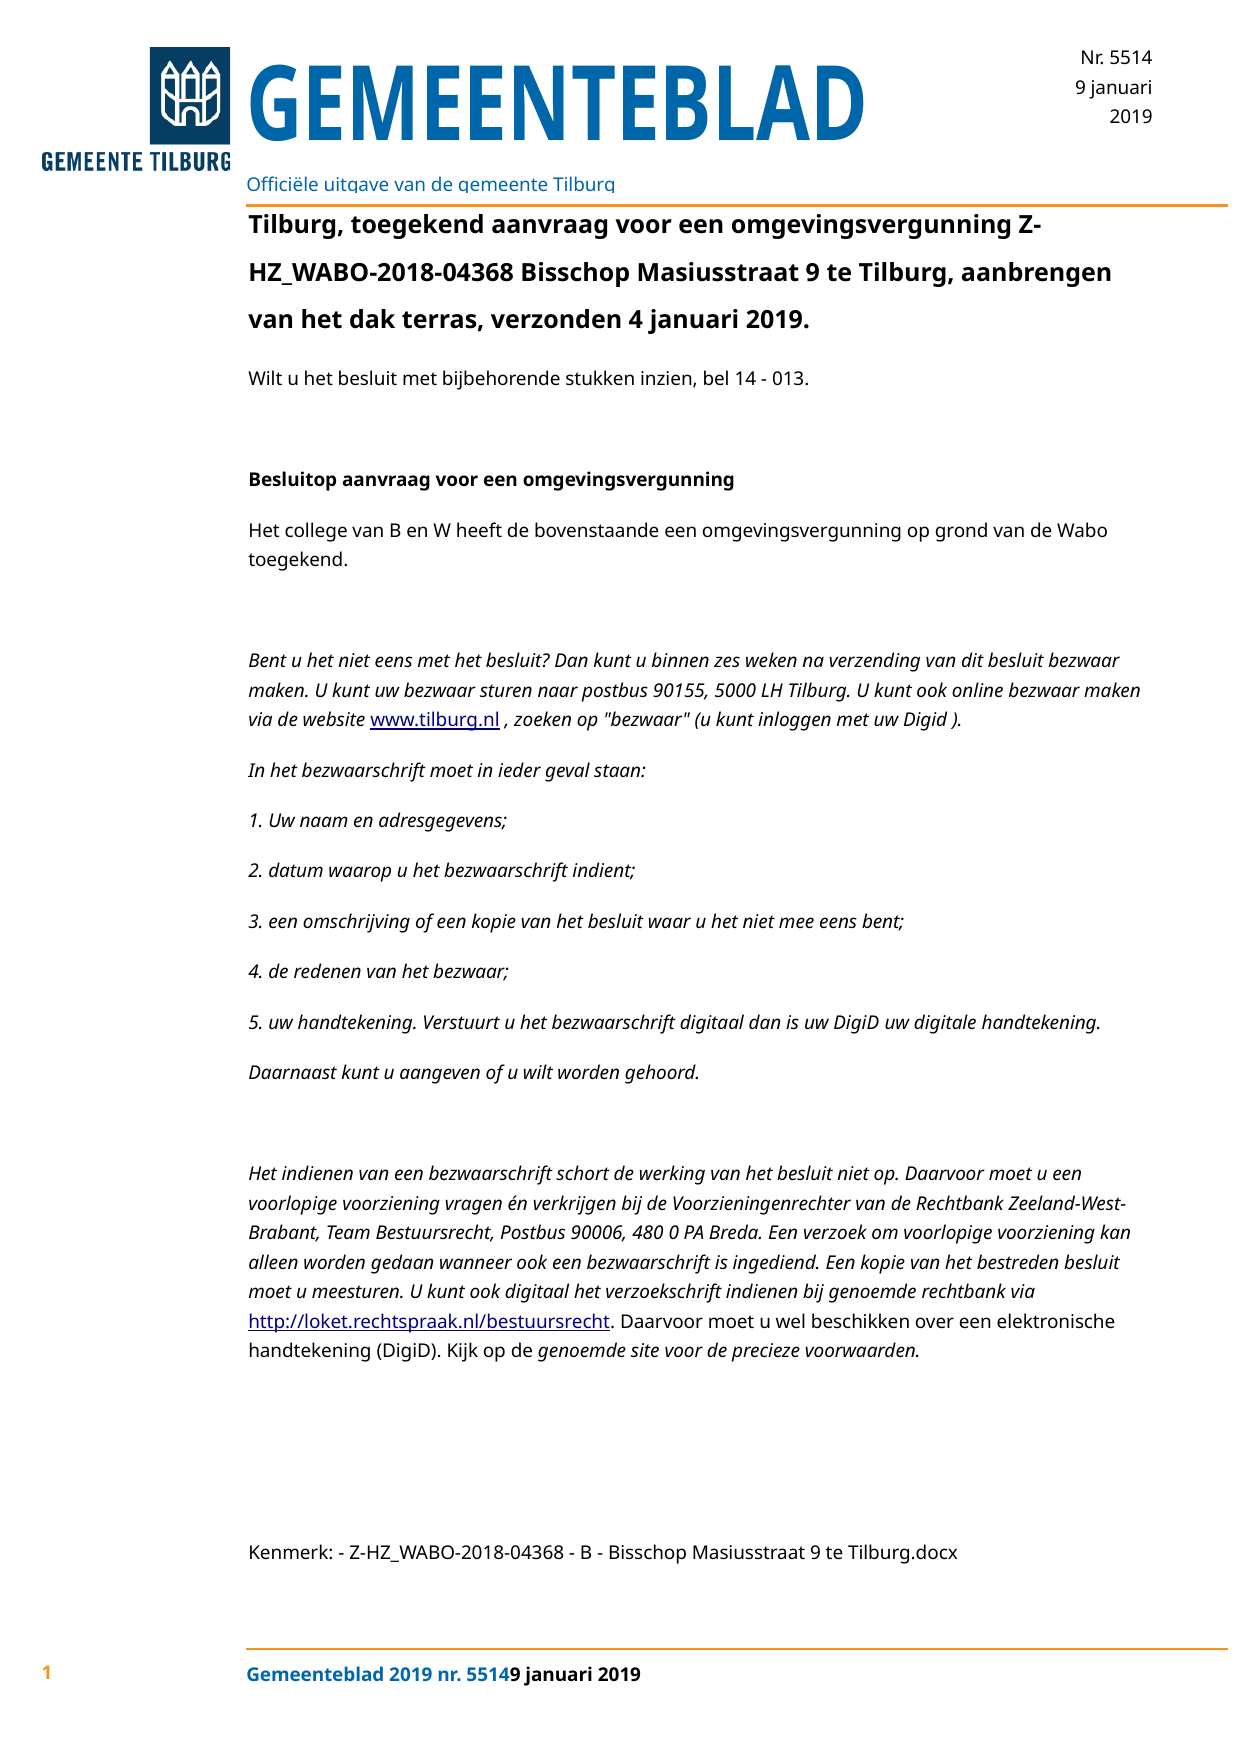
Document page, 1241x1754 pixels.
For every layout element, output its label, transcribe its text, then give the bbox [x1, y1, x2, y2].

text Kenmerk: - Z-HZ_WABO-2018-04368 - B - Bisschop Masiusstraat 9 te Tilburg.docx [248, 1539, 1152, 1565]
text Besluitop aanvraag voor een omgevingsvergunning [248, 466, 1152, 492]
picture [41, 47, 231, 172]
text Het indienen van een bezwaarschrift schort de werking van het besluit niet op. Daarvoor moet u een voorlopige voorziening vragen én verkrijgen bij de Voorzieningenrechter van de Rechtbank Zeeland-West-Brabant, Team Bestuursrecht, Postbus 90006, 480 0 PA Breda. Een verzoek om voorlopige voorziening kan alleen worden gedaan wanneer ook een bezwaarschrift is ingediend. Een kopie van het bestreden besluit moet u meesturen. U kunt ook digitaal het verzoekschrift indienen bij genoemde rechtbank via http://loket.rechtspraak.nl/bestuursrecht. Daarvoor moet u wel beschikken over een elektronische handtekening (DigiD). Kijk op de genoemde site voor de precieze voorwaarden. [248, 1160, 1152, 1363]
text Tilburg, toegekend aanvraag voor een omgevingsvergunning Z-HZ_WABO-2018-04368 Bisschop Masiusstraat 9 te Tilburg, aanbrengen van het dak terras, verzonden 4 januari 2019. [248, 207, 1152, 336]
text Wilt u het besluit met bijbehorende stukken inzien, bel 14 - 013. [248, 366, 1152, 391]
text 2. datum waarop u het bezwaarschrift indient; [248, 858, 1152, 883]
text In het bezwaarschrift moet in ieder geval staan: [248, 757, 1152, 782]
text 4. de redenen van het bezwaar; [248, 958, 1152, 984]
text Daarnaast kunt u aangeven of u wilt worden gehoord. [248, 1059, 1152, 1085]
text Bent u het niet eens met het besluit? Dan kunt u binnen zes weken na verzending van dit besluit bezwaar maken. U kunt uw bezwaar sturen naar postbus 90155, 5000 LH Tilburg. U kunt ook online bezwaar maken via de website www.tilburg.nl , zoeken op "bezwaar" (u kunt inloggen met uw Digid ). [248, 647, 1152, 732]
text 1. Uw naam en adresgegevens; [248, 807, 1152, 833]
text 3. een omschrijving of een kopie van het besluit waar u het niet mee eens bent; [248, 908, 1152, 934]
text 5. uw handtekening. Verstuurt u het bezwaarschrift digitaal dan is uw DigiD uw digitale handtekening. [248, 1009, 1152, 1034]
text Het college van B en W heeft de bovenstaande een omgevingsvergunning op grond van de Wabo toegekend. [248, 517, 1152, 572]
